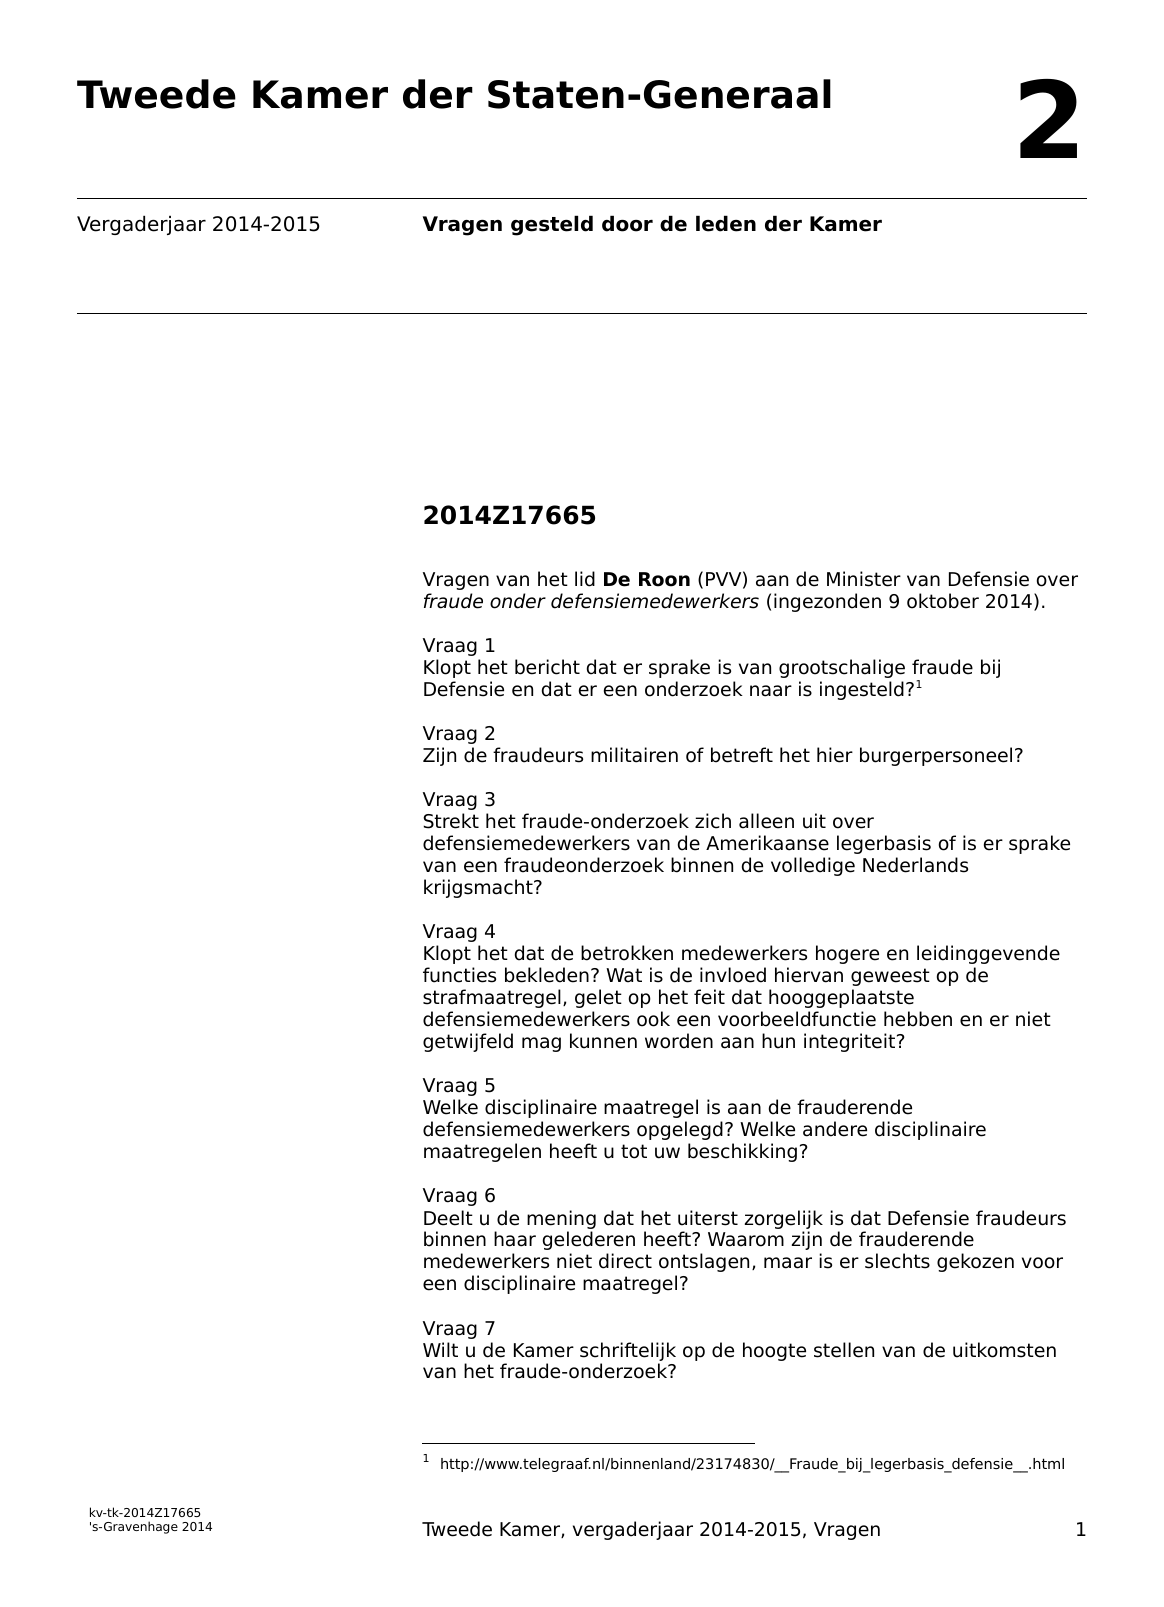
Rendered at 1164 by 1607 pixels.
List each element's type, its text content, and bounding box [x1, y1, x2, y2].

table_cell Vergaderjaar 2014-2015 [77, 199, 422, 313]
text Vraag 3 [422, 789, 1087, 811]
table_header Tweede Kamer der Staten-Generaal [77, 59, 886, 198]
text Vraag 4 [422, 921, 1087, 943]
text Vraag 2 [422, 723, 1087, 745]
table_header 2 [886, 59, 1087, 198]
text Vragen van het lid De Roon (PVV) aan de Minister van Defensie over fraude onder defensiemedewerkers (ingezonden 9 oktober 2014). [422, 569, 1087, 613]
text 2014Z17665 [422, 501, 1087, 531]
text Klopt het dat de betrokken medewerkers hogere en leidinggevende functies bekleden? Wat is de invloed hiervan geweest op de strafmaatregel, gelet op het feit dat hooggeplaatste defensiemedewerkers ook een voorbeeldfunctie hebben en er niet getwijfeld mag kunnen worden aan hun integriteit? [422, 943, 1087, 1053]
text Deelt u de mening dat het uiterst zorgelijk is dat Defensie fraudeurs binnen haar gelederen heeft? Waarom zijn de frauderende medewerkers niet direct ontslagen, maar is er slechts gekozen voor een disciplinaire maatregel? [422, 1207, 1087, 1295]
text http://www.telegraaf.nl/binnenland/23174830/__Fraude_bij_legerbasis_defensie__.html [422, 1452, 1087, 1474]
text Zijn de fraudeurs militairen of betreft het hier burgerpersoneel? [422, 745, 1087, 767]
text Klopt het bericht dat er sprake is van grootschalige fraude bij Defensie en dat er een onderzoek naar is ingesteld? [422, 657, 1087, 701]
text Welke disciplinaire maatregel is aan de frauderende defensiemedewerkers opgelegd? Welke andere disciplinaire maatregelen heeft u tot uw beschikking? [422, 1097, 1087, 1163]
text Vraag 6 [422, 1185, 1087, 1207]
text 's-Gravenhage 2014 [88, 1520, 323, 1534]
table_cell Vragen gesteld door de leden der Kamer [422, 199, 1087, 313]
text Wilt u de Kamer schriftelijk op de hoogte stellen van de uitkomsten van het fraude-onderzoek? [422, 1339, 1087, 1383]
text Vraag 7 [422, 1317, 1087, 1339]
text Vraag 5 [422, 1075, 1087, 1097]
text Strekt het fraude-onderzoek zich alleen uit over defensiemedewerkers van de Amerikaanse legerbasis of is er sprake van een fraudeonderzoek binnen de volledige Nederlands krijgsmacht? [422, 811, 1087, 899]
text kv-tk-2014Z17665 [88, 1506, 323, 1520]
text Vraag 1 [422, 635, 1087, 657]
